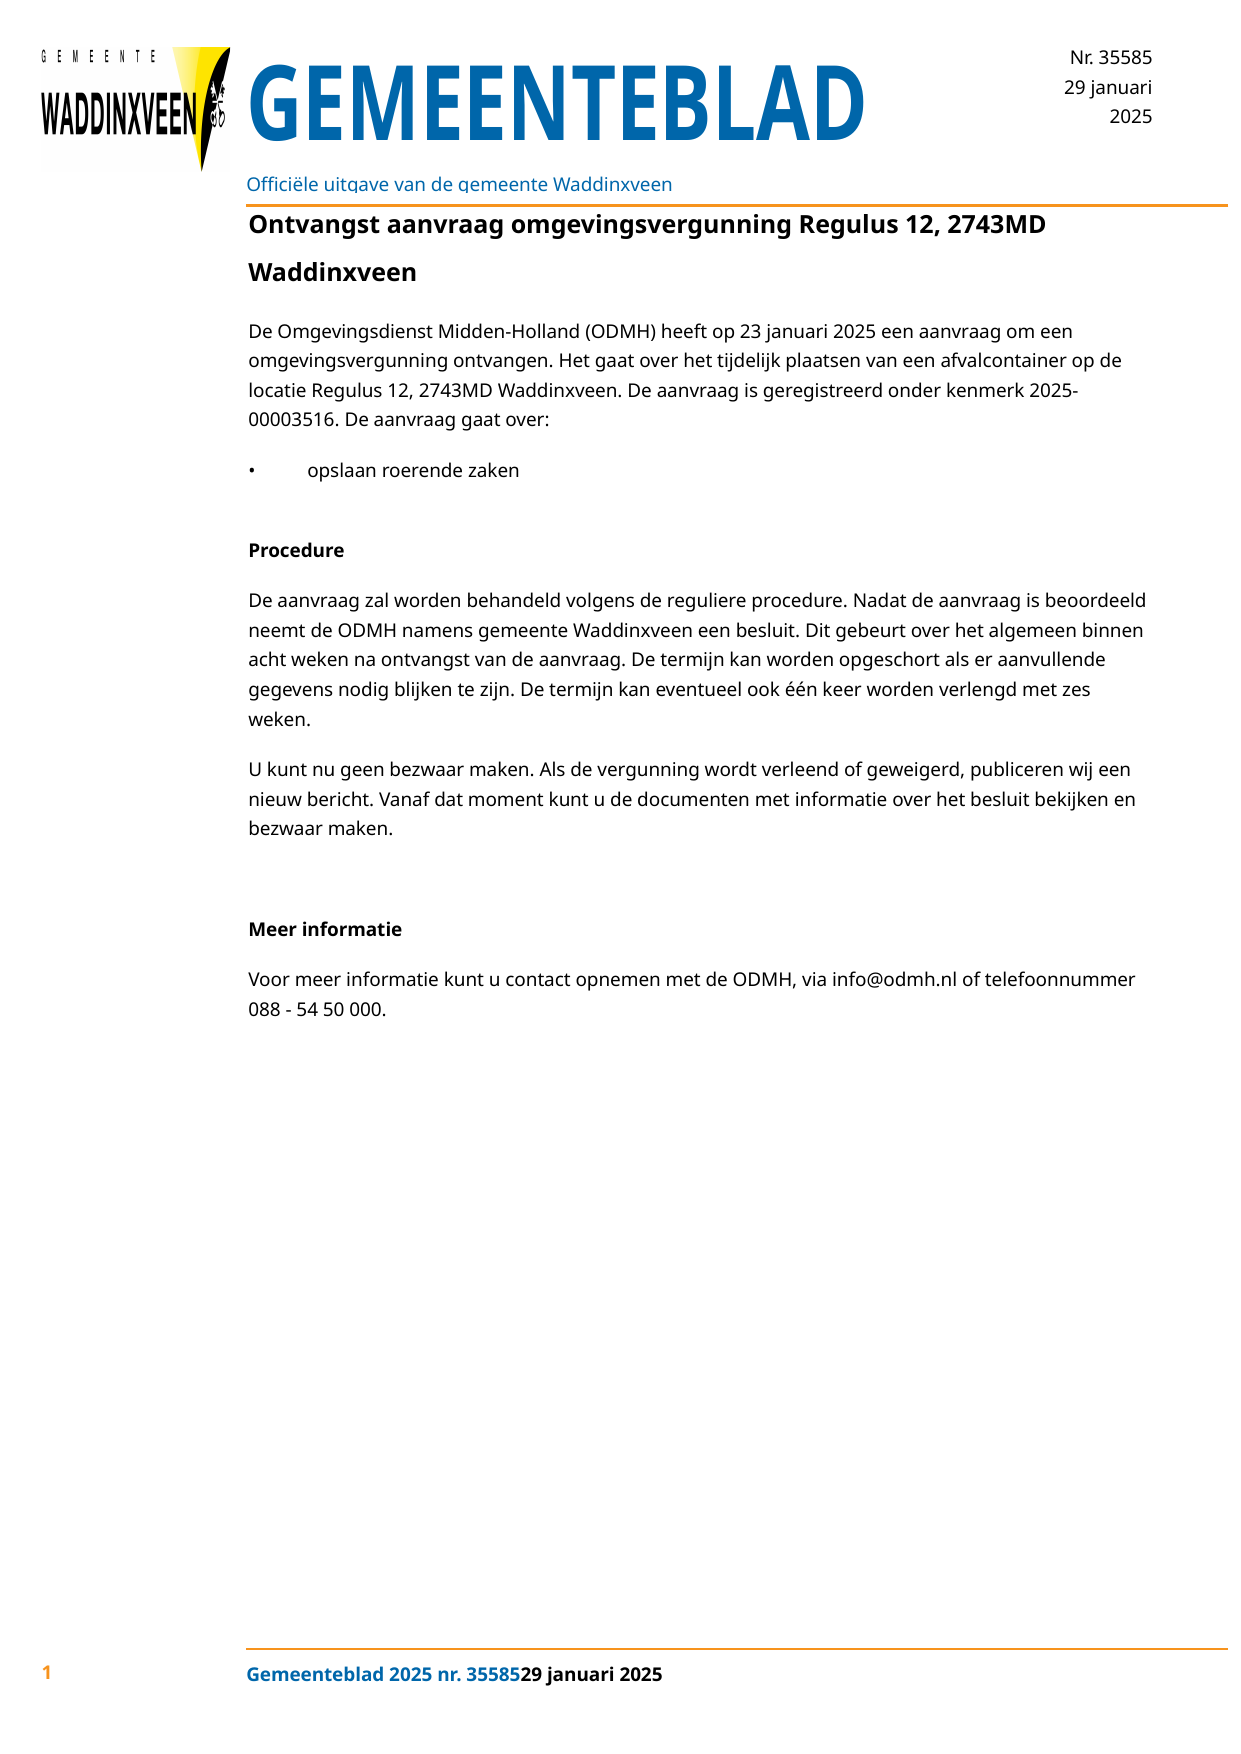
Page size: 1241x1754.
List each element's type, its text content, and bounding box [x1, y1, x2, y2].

picture [41, 47, 231, 172]
text Procedure [248, 537, 1152, 563]
text Meer informatie [248, 916, 1152, 942]
list opslaan roerende zaken [248, 457, 1152, 483]
text De Omgevingsdienst Midden-Holland (ODMH) heeft op 23 januari 2025 een aanvraag om een omgevingsvergunning ontvangen. Het gaat over het tijdelijk plaatsen van een afvalcontainer op de locatie Regulus 12, 2743MD Waddinxveen. De aanvraag is geregistreerd onder kenmerk 2025-00003516. De aanvraag gaat over: [248, 318, 1152, 432]
text De aanvraag zal worden behandeld volgens de reguliere procedure. Nadat de aanvraag is beoordeeld neemt de ODMH namens gemeente Waddinxveen een besluit. Dit gebeurt over het algemeen binnen acht weken na ontvangst van de aanvraag. De termijn kan worden opgeschort als er aanvullende gegevens nodig blijken te zijn. De termijn kan eventueel ook één keer worden verlengd met zes weken. [248, 587, 1152, 732]
text U kunt nu geen bezwaar maken. Als de vergunning wordt verleend of geweigerd, publiceren wij een nieuw bericht. Vanaf dat moment kunt u de documenten met informatie over het besluit bekijken en bezwaar maken. [248, 756, 1152, 841]
text Ontvangst aanvraag omgevingsvergunning Regulus 12, 2743MD Waddinxveen [248, 207, 1152, 288]
text Voor meer informatie kunt u contact opnemen met de ODMH, via info@odmh.nl of telefoonnummer 088 - 54 50 000. [248, 967, 1152, 1022]
